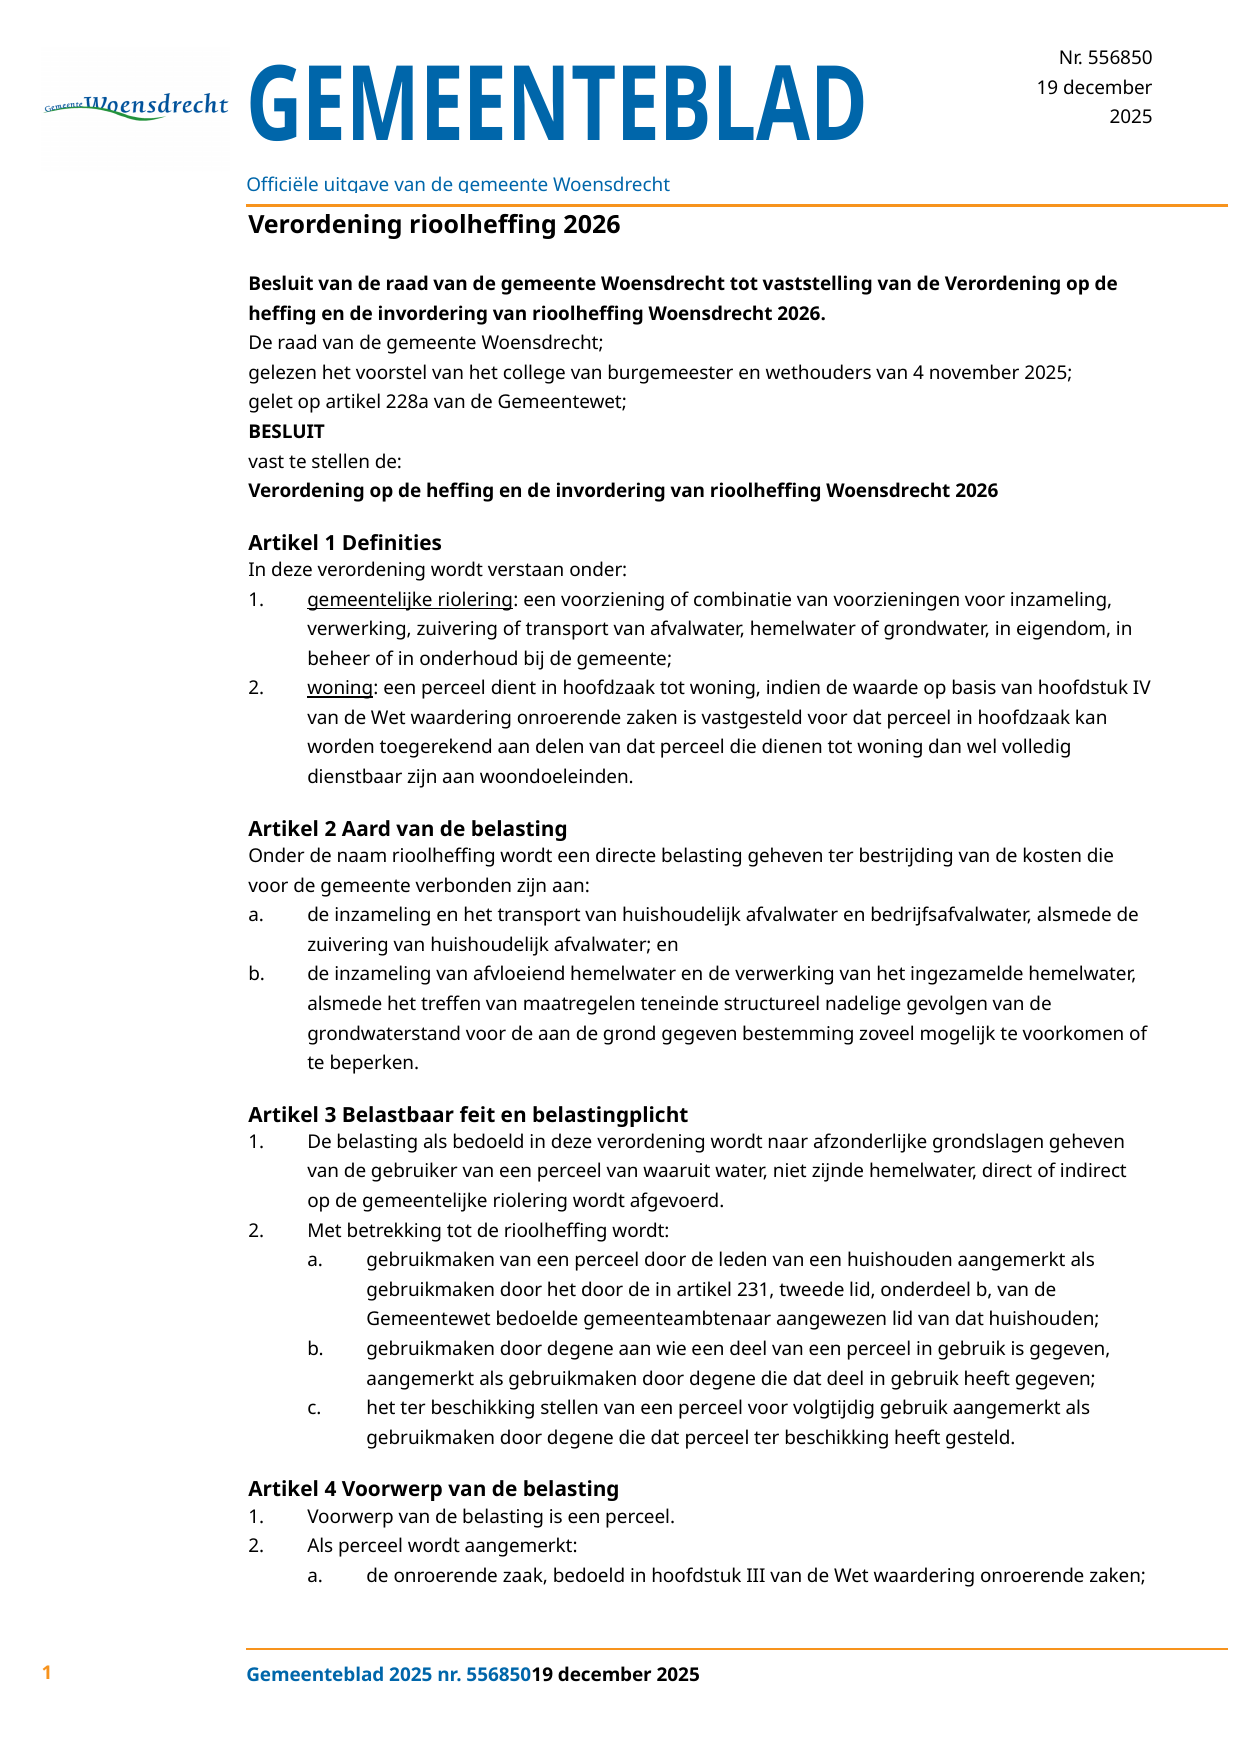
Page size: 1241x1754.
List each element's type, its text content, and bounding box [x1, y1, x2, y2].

list de inzameling en het transport van huishoudelijk afvalwater en bedrijfsafvalwater, alsmede de zuivering van huishoudelijk afvalwater; en [248, 901, 1152, 957]
text vast te stellen de: [248, 448, 1152, 473]
text gelezen het voorstel van het college van burgemeester en wethouders van 4 november 2025; [248, 359, 1152, 385]
text Onder de naam rioolheffing wordt een directe belasting geheven ter bestrijding van de kosten die voor de gemeente verbonden zijn aan: [248, 842, 1152, 897]
text Artikel 4 Voorwerp van de belasting [248, 1474, 1152, 1503]
text Besluit van de raad van de gemeente Woensdrecht tot vaststelling van de Verordening op de heffing en de invordering van rioolheffing Woensdrecht 2026. [248, 270, 1152, 326]
picture [41, 47, 231, 172]
list De belasting als bedoeld in deze verordening wordt naar afzonderlijke grondslagen geheven van de gebruiker van een perceel van waaruit water, niet zijnde hemelwater, direct of indirect op de gemeentelijke riolering wordt afgevoerd. [248, 1128, 1152, 1213]
list gemeentelijke riolering: een voorziening of combinatie van voorzieningen voor inzameling, verwerking, zuivering of transport van afvalwater, hemelwater of grondwater, in eigendom, in beheer of in onderhoud bij de gemeente; [248, 586, 1152, 671]
text In deze verordening wordt verstaan onder: [248, 556, 1152, 582]
list woning: een perceel dient in hoofdzaak tot woning, indien de waarde op basis van hoofdstuk IV van de Wet waardering onroerende zaken is vastgesteld voor dat perceel in hoofdzaak kan worden toegerekend aan delen van dat perceel die dienen tot woning dan wel volledig dienstbaar zijn aan woondoeleinden. [248, 674, 1152, 789]
text De raad van de gemeente Woensdrecht; [248, 329, 1152, 355]
list gebruikmaken door degene aan wie een deel van een perceel in gebruik is gegeven, aangemerkt als gebruikmaken door degene die dat deel in gebruik heeft gegeven; [307, 1335, 1152, 1391]
text Verordening op de heffing en de invordering van rioolheffing Woensdrecht 2026 [248, 477, 1152, 503]
list de onroerende zaak, bedoeld in hoofdstuk III van de Wet waardering onroerende zaken; [307, 1562, 1152, 1588]
text Artikel 1 Definities [248, 528, 1152, 556]
text Artikel 3 Belastbaar feit en belastingplicht [248, 1100, 1152, 1128]
text Artikel 2 Aard van de belasting [248, 814, 1152, 842]
list gebruikmaken van een perceel door de leden van een huishouden aangemerkt als gebruikmaken door het door de in artikel 231, tweede lid, onderdeel b, van de Gemeentewet bedoelde gemeenteambtenaar aangewezen lid van dat huishouden; [307, 1246, 1152, 1331]
list Voorwerp van de belasting is een perceel. [248, 1503, 1152, 1528]
list Als perceel wordt aangemerkt: [248, 1532, 1152, 1558]
text BESLUIT [248, 418, 1152, 444]
text gelet op artikel 228a van de Gemeentewet; [248, 389, 1152, 414]
list Met betrekking tot de rioolheffing wordt: [248, 1217, 1152, 1243]
list de inzameling van afvloeiend hemelwater en de verwerking van het ingezamelde hemelwater, alsmede het treffen van maatregelen teneinde structureel nadelige gevolgen van de grondwaterstand voor de aan de grond gegeven bestemming zoveel mogelijk te voorkomen of te beperken. [248, 961, 1152, 1075]
text Verordening rioolheffing 2026 [248, 207, 1152, 241]
list het ter beschikking stellen van een perceel voor volgtijdig gebruik aangemerkt als gebruikmaken door degene die dat perceel ter beschikking heeft gesteld. [307, 1394, 1152, 1450]
